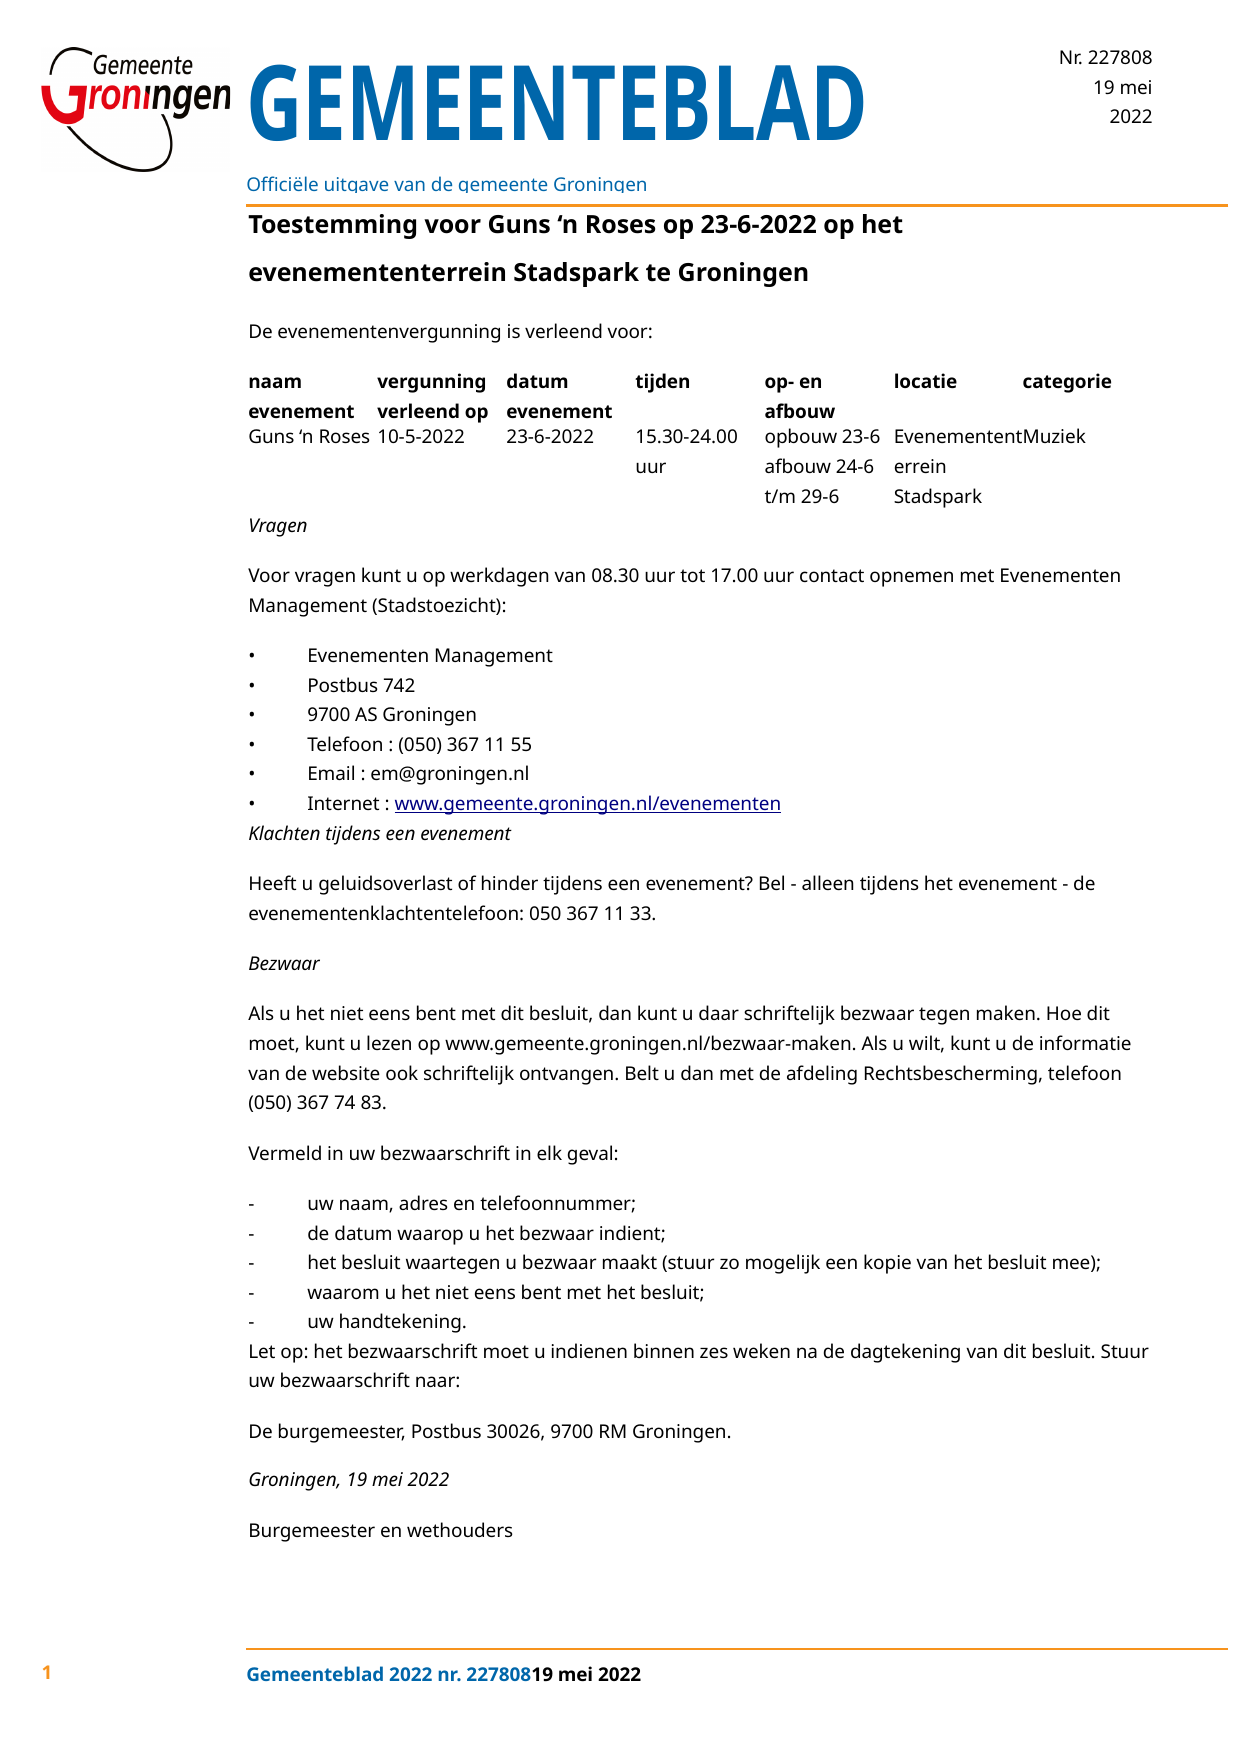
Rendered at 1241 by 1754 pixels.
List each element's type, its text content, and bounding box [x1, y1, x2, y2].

table_header categorie [1023, 369, 1152, 424]
list waarom u het niet eens bent met het besluit; [248, 1279, 1152, 1305]
text Voor vragen kunt u op werkdagen van 08.30 uur tot 17.00 uur contact opnemen met Evenementen Management (Stadstoezicht): [248, 562, 1152, 618]
text Toestemming voor Guns ‘n Roses op 23-6-2022 op het evenemententerrein Stadspark te Groningen [248, 207, 1152, 288]
text Burgemeester en wethouders [248, 1517, 1152, 1543]
text Als u het niet eens bent met dit besluit, dan kunt u daar schriftelijk bezwaar tegen maken. Hoe dit moet, kunt u lezen op www.gemeente.groningen.nl/bezwaar-maken. Als u wilt, kunt u de informatie van de website ook schriftelijk ontvangen. Belt u dan met de afdeling Rechtsbescherming, telefoon (050) 367 74 83. [248, 1001, 1152, 1115]
list 9700 AS Groningen [248, 701, 1152, 727]
table_cell 15.30-24.00 uur [635, 424, 764, 509]
list Evenementen Management [248, 642, 1152, 668]
table_header naam evenement [248, 369, 377, 424]
table_cell Muziek [1023, 424, 1152, 509]
table_header datum evenement [506, 369, 635, 424]
text Vragen [248, 512, 1152, 538]
list uw handtekening. [248, 1308, 1152, 1334]
text De burgemeester, Postbus 30026, 9700 RM Groningen. [248, 1418, 1152, 1444]
list Telefoon : (050) 367 11 55 [248, 731, 1152, 757]
picture [41, 47, 231, 172]
table_header tijden [635, 369, 764, 424]
list de datum waarop u het bezwaar indient; [248, 1220, 1152, 1246]
text Heeft u geluidsoverlast of hinder tijdens een evenement? Bel - alleen tijdens het evenement - de evenementenklachtentelefoon: 050 367 11 33. [248, 870, 1152, 926]
text Vermeld in uw bezwaarschrift in elk geval: [248, 1140, 1152, 1166]
table_header op- en afbouw [764, 369, 893, 424]
table_header locatie [894, 369, 1022, 424]
list uw naam, adres en telefoonnummer; [248, 1190, 1152, 1216]
table_cell Evenemententerrein Stadspark [894, 424, 1022, 509]
list Email : em@groningen.nl [248, 761, 1152, 786]
text Bezwaar [248, 950, 1152, 976]
table_header vergunning verleend op [377, 369, 506, 424]
list Postbus 742 [248, 672, 1152, 698]
table_cell opbouw 23-6 afbouw 24-6 t/m 29-6 [764, 424, 893, 509]
text De evenementenvergunning is verleend voor: [248, 318, 1152, 344]
table_cell Guns ‘n Roses [248, 424, 377, 509]
text Let op: het bezwaarschrift moet u indienen binnen zes weken na de dagtekening van dit besluit. Stuur uw bezwaarschrift naar: [248, 1338, 1152, 1393]
text Groningen, 19 mei 2022 [248, 1466, 1152, 1492]
table_cell 10-5-2022 [377, 424, 506, 509]
list het besluit waartegen u bezwaar maakt (stuur zo mogelijk een kopie van het besluit mee); [248, 1249, 1152, 1275]
list Internet : www.gemeente.groningen.nl/evenementen [248, 790, 1152, 816]
text Klachten tijdens een evenement [248, 820, 1152, 846]
table_cell 23-6-2022 [506, 424, 635, 509]
